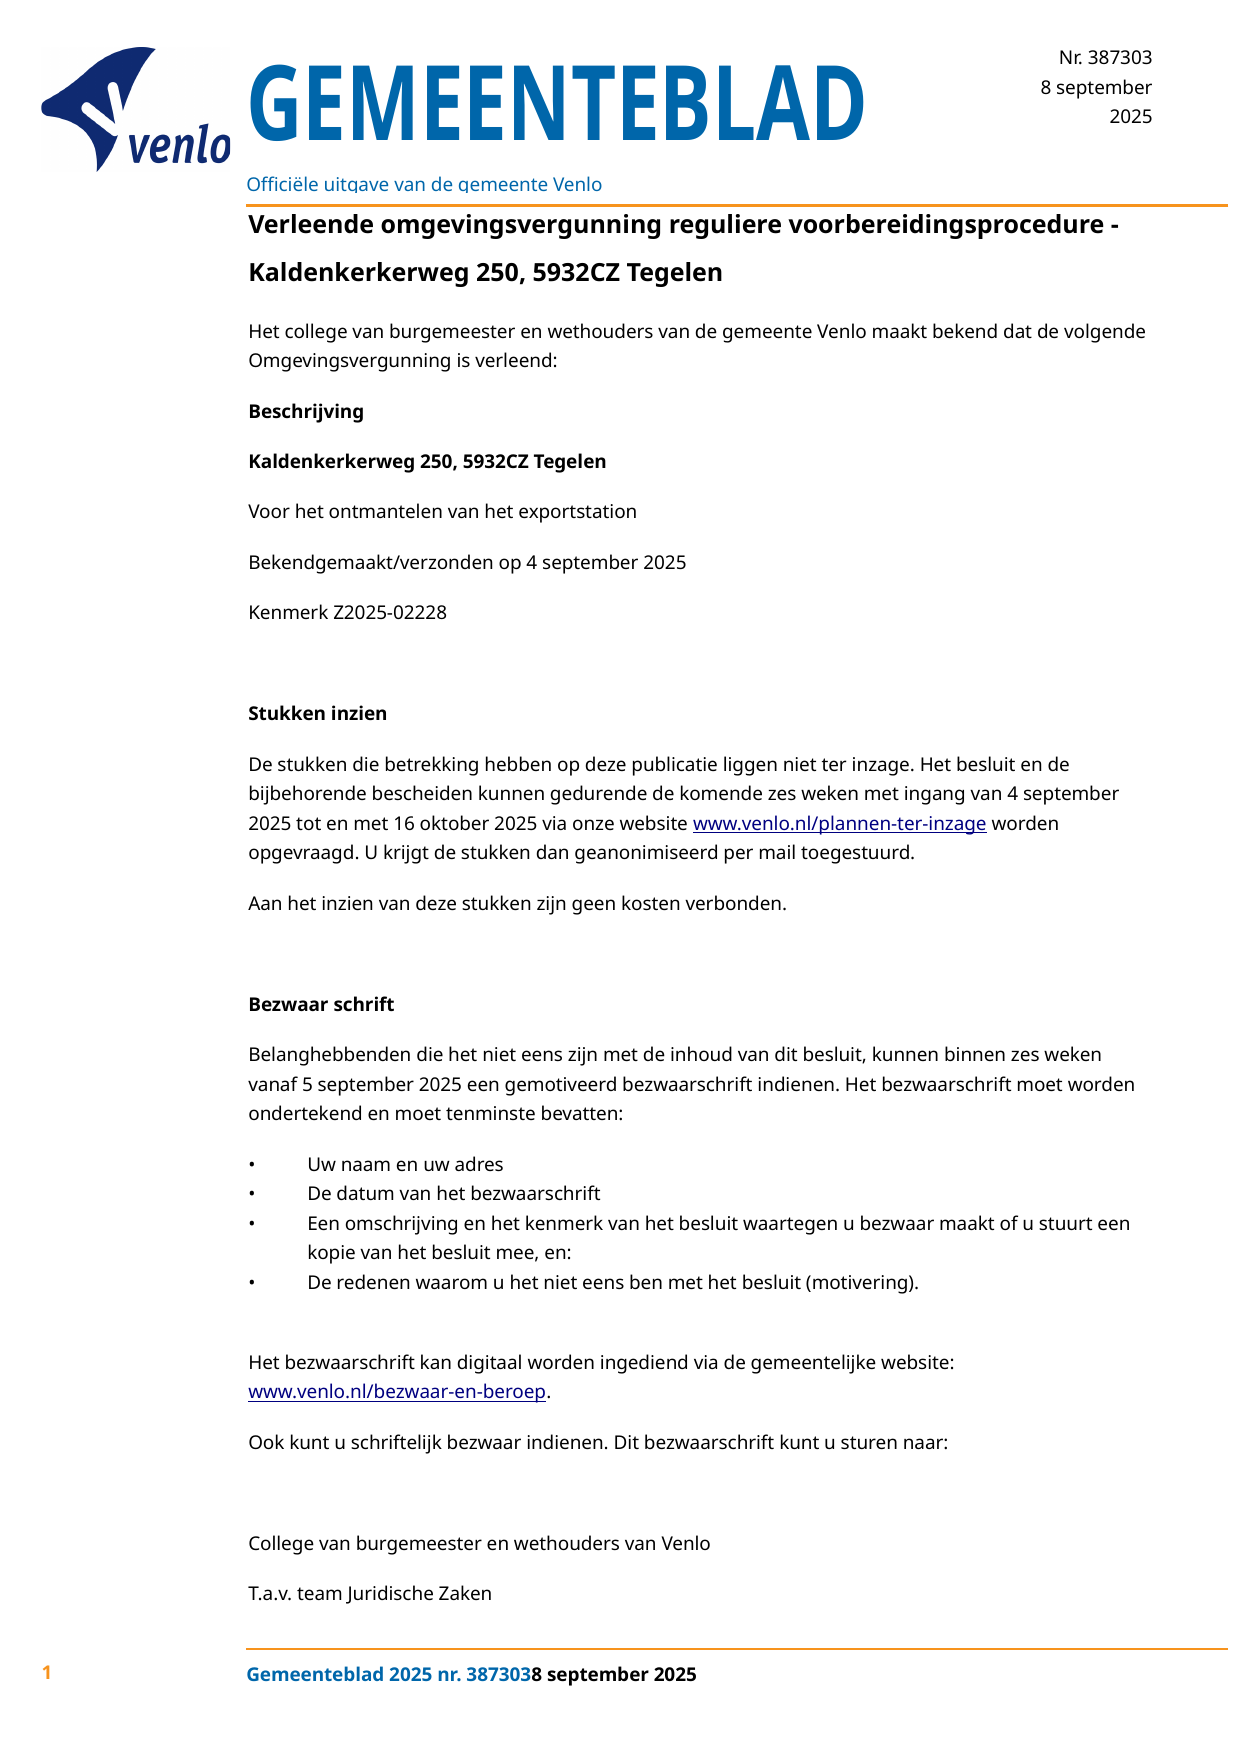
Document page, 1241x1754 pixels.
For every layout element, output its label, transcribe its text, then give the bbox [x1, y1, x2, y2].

text Belanghebbenden die het niet eens zijn met de inhoud van dit besluit, kunnen binnen zes weken vanaf 5 september 2025 een gemotiveerd bezwaarschrift indienen. Het bezwaarschrift moet worden ondertekend en moet tenminste bevatten: [248, 1041, 1152, 1126]
text Bekendgemaakt/verzonden op 4 september 2025 [248, 549, 1152, 575]
text Verleende omgevingsvergunning reguliere voorbereidingsprocedure - Kaldenkerkerweg 250, 5932CZ Tegelen [248, 207, 1152, 288]
list De redenen waarom u het niet eens ben met het besluit (motivering). [248, 1269, 1152, 1295]
text Kenmerk Z2025-02228 [248, 599, 1152, 625]
text Bezwaar schrift [248, 991, 1152, 1017]
text Aan het inzien van deze stukken zijn geen kosten verbonden. [248, 890, 1152, 916]
text Beschrijving [248, 398, 1152, 424]
list Een omschrijving en het kenmerk van het besluit waartegen u bezwaar maakt of u stuurt een kopie van het besluit mee, en: [248, 1210, 1152, 1265]
text Het bezwaarschrift kan digitaal worden ingediend via de gemeentelijke website: www.venlo.nl/bezwaar-en-beroep. [248, 1349, 1152, 1404]
list Uw naam en uw adres [248, 1151, 1152, 1177]
text Stukken inzien [248, 700, 1152, 726]
text Voor het ontmantelen van het exportstation [248, 499, 1152, 524]
text Het college van burgemeester en wethouders van de gemeente Venlo maakt bekend dat de volgende Omgevingsvergunning is verleend: [248, 318, 1152, 373]
text College van burgemeester en wethouders van Venlo [248, 1530, 1152, 1556]
picture [41, 47, 231, 172]
text De stukken die betrekking hebben op deze publicatie liggen niet ter inzage. Het besluit en de bijbehorende bescheiden kunnen gedurende de komende zes weken met ingang van 4 september 2025 tot en met 16 oktober 2025 via onze website www.venlo.nl/plannen-ter-inzage worden opgevraagd. U krijgt de stukken dan geanonimiseerd per mail toegestuurd. [248, 751, 1152, 865]
list De datum van het bezwaarschrift [248, 1180, 1152, 1206]
text T.a.v. team Juridische Zaken [248, 1580, 1152, 1606]
text Ook kunt u schriftelijk bezwaar indienen. Dit bezwaarschrift kunt u sturen naar: [248, 1429, 1152, 1455]
text Kaldenkerkerweg 250, 5932CZ Tegelen [248, 448, 1152, 474]
